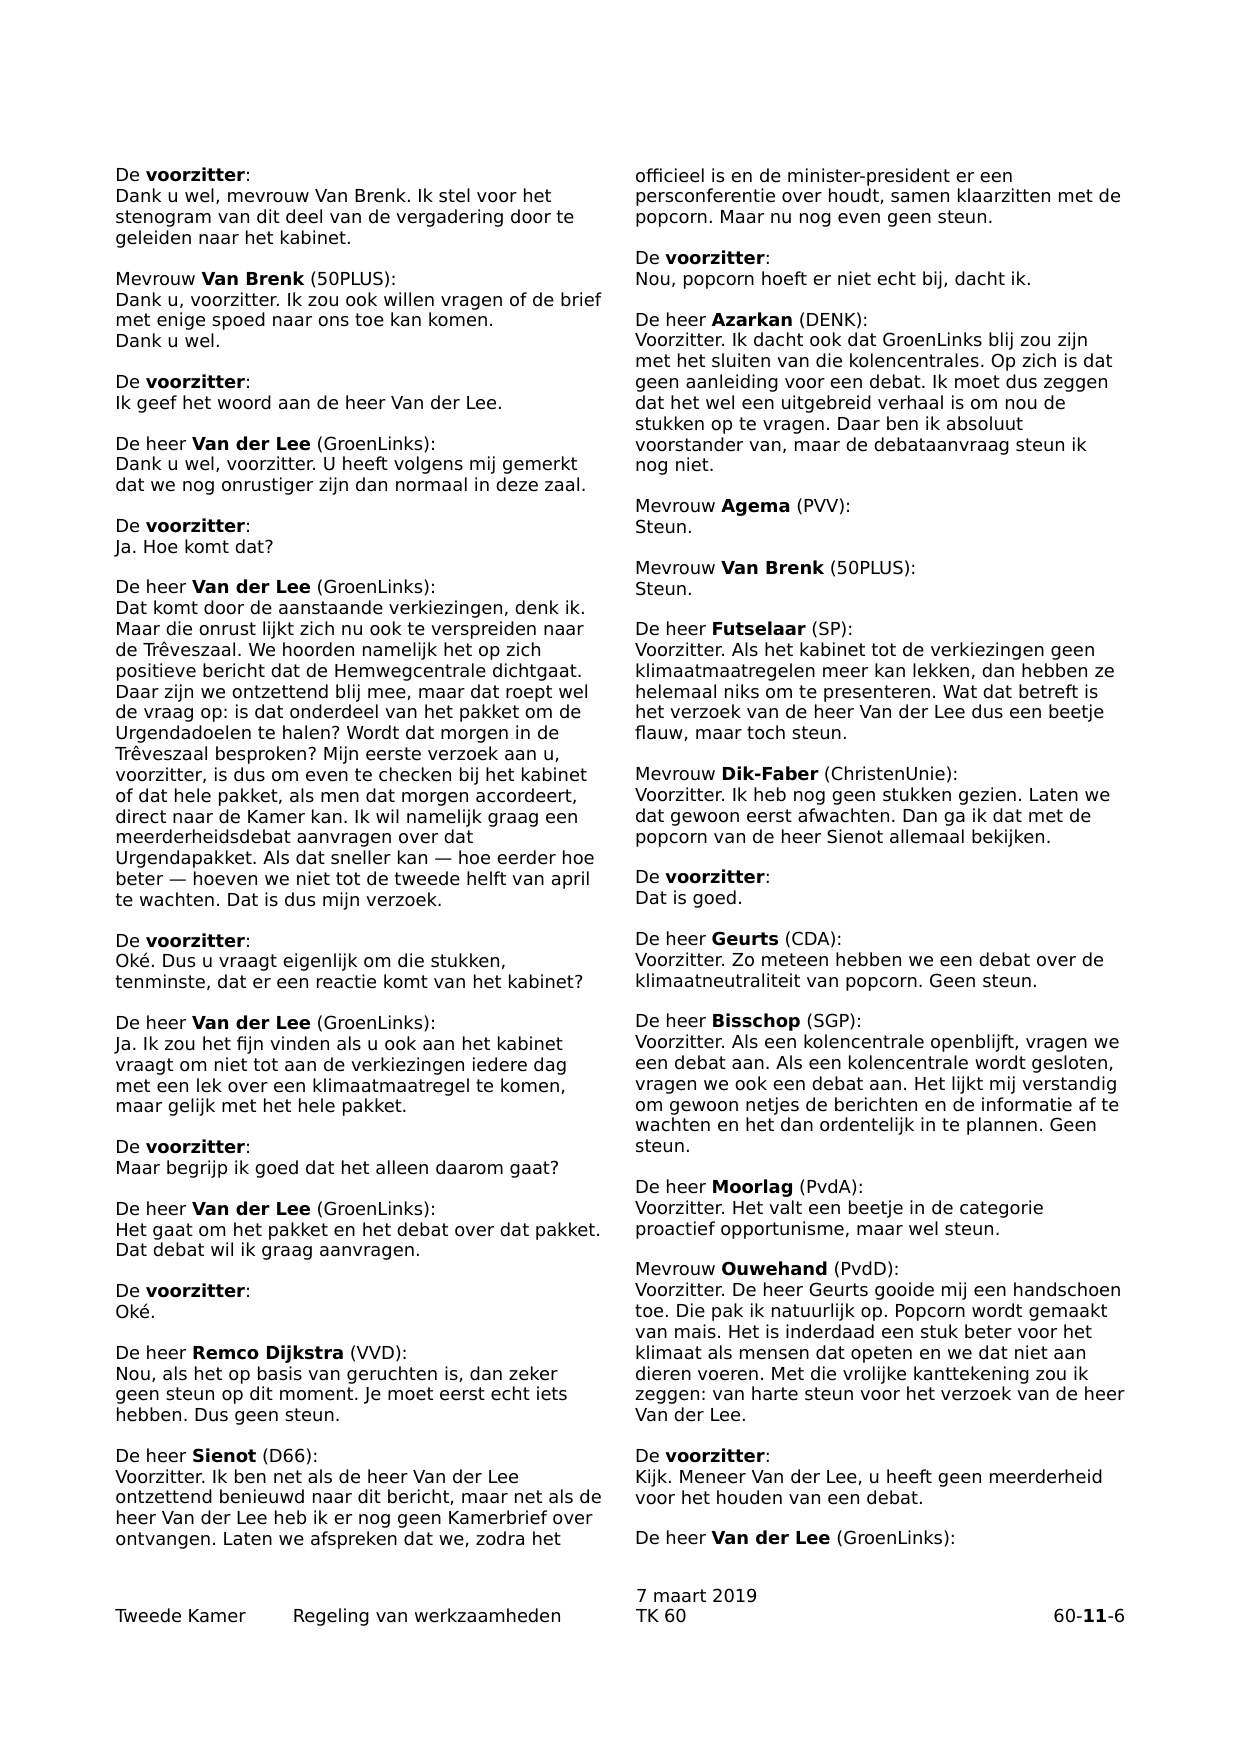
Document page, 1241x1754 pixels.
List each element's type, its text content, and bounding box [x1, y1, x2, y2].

text De voorzitter: [635, 1446, 1125, 1467]
text De heer Azarkan (DENK): [635, 309, 1125, 330]
text Ja. Hoe komt dat? [115, 536, 605, 557]
text Oké. Dus u vraagt eigenlijk om die stukken, tenminste, dat er een reactie komt van het kabinet? [115, 951, 605, 993]
text De heer Van der Lee (GroenLinks): [115, 1013, 605, 1034]
text De voorzitter: [115, 1281, 605, 1302]
text Het gaat om het pakket en het debat over dat pakket. Dat debat wil ik graag aanvragen. [115, 1219, 605, 1261]
text Voorzitter. De heer Geurts gooide mij een handschoen toe. Die pak ik natuurlijk op. Popcorn wordt gemaakt van mais. Het is inderdaad een stuk beter voor het klimaat als mensen dat opeten en we dat niet aan dieren voeren. Met die vrolijke kanttekening zou ik zeggen: van harte steun voor het verzoek van de heer Van der Lee. [635, 1280, 1125, 1426]
text Mevrouw Van Brenk (50PLUS): [115, 268, 605, 289]
text De voorzitter: [115, 931, 605, 951]
text De voorzitter: [115, 1137, 605, 1158]
text De heer Geurts (CDA): [635, 929, 1125, 949]
text Oké. [115, 1302, 605, 1322]
text De voorzitter: [115, 516, 605, 536]
text De heer Van der Lee (GroenLinks): [115, 577, 605, 598]
text Mevrouw Ouwehand (PvdD): [635, 1259, 1125, 1280]
text Dat is goed. [635, 888, 1125, 909]
text Mevrouw Dik-Faber (ChristenUnie): [635, 764, 1125, 785]
text De heer Van der Lee (GroenLinks): [635, 1528, 1125, 1549]
text De heer Moorlag (PvdA): [635, 1177, 1125, 1198]
text Steun. [635, 578, 1125, 599]
text Voorzitter. Het valt een beetje in de categorie proactief opportunisme, maar wel steun. [635, 1198, 1125, 1239]
text Voorzitter. Als het kabinet tot de verkiezingen geen klimaatmaatregelen meer kan lekken, dan hebben ze helemaal niks om te presenteren. Wat dat betreft is het verzoek van de heer Van der Lee dus een beetje flauw, maar toch steun. [635, 640, 1125, 744]
text De heer Van der Lee (GroenLinks): [115, 1198, 605, 1219]
text De voorzitter: [635, 248, 1125, 268]
text Nou, als het op basis van geruchten is, dan zeker geen steun op dit moment. Je moet eerst echt iets hebben. Dus geen steun. [115, 1363, 605, 1426]
text Voorzitter. Als een kolencentrale openblijft, vragen we een debat aan. Als een kolencentrale wordt gesloten, vragen we ook een debat aan. Het lijkt mij verstandig om gewoon netjes de berichten en de informatie af te wachten en het dan ordentelijk in te plannen. Geen steun. [635, 1032, 1125, 1157]
text De heer Bisschop (SGP): [635, 1011, 1125, 1032]
text De heer Futselaar (SP): [635, 619, 1125, 640]
text officieel is en de minister-president er een persconferentie over houdt, samen klaarzitten met de popcorn. Maar nu nog even geen steun. [635, 165, 1125, 228]
text Maar begrijp ik goed dat het alleen daarom gaat? [115, 1158, 605, 1178]
text Steun. [635, 517, 1125, 537]
text Dank u wel, voorzitter. U heeft volgens mij gemerkt dat we nog onrustiger zijn dan normaal in deze zaal. [115, 454, 605, 496]
text Voorzitter. Ik dacht ook dat GroenLinks blij zou zijn met het sluiten van die kolencentrales. Op zich is dat geen aanleiding voor een debat. Ik moet dus zeggen dat het wel een uitgebreid verhaal is om nou de stukken op te vragen. Daar ben ik absoluut voorstander van, maar de debataanvraag steun ik nog niet. [635, 330, 1125, 476]
text Nou, popcorn hoeft er niet echt bij, dacht ik. [635, 268, 1125, 289]
text De voorzitter: [635, 867, 1125, 888]
text Voorzitter. Zo meteen hebben we een debat over de klimaatneutraliteit van popcorn. Geen steun. [635, 949, 1125, 991]
text De heer Remco Dijkstra (VVD): [115, 1342, 605, 1363]
text De voorzitter: [115, 372, 605, 392]
text Dank u wel, mevrouw Van Brenk. Ik stel voor het stenogram van dit deel van de vergadering door te geleiden naar het kabinet. [115, 186, 605, 248]
text De voorzitter: [115, 165, 605, 186]
text Mevrouw Van Brenk (50PLUS): [635, 557, 1125, 578]
text De heer Sienot (D66): [115, 1446, 605, 1466]
text Ik geef het woord aan de heer Van der Lee. [115, 392, 605, 413]
text Ja. Ik zou het fijn vinden als u ook aan het kabinet vraagt om niet tot aan de verkiezingen iedere dag met een lek over een klimaatmaatregel te komen, maar gelijk met het hele pakket. [115, 1034, 605, 1117]
text De heer Van der Lee (GroenLinks): [115, 433, 605, 454]
text Mevrouw Agema (PVV): [635, 496, 1125, 517]
text Voorzitter. Ik heb nog geen stukken gezien. Laten we dat gewoon eerst afwachten. Dan ga ik dat met de popcorn van de heer Sienot allemaal bekijken. [635, 785, 1125, 847]
text Kijk. Meneer Van der Lee, u heeft geen meerderheid voor het houden van een debat. [635, 1467, 1125, 1508]
text Dank u wel. [115, 331, 605, 352]
text Voorzitter. Ik ben net als de heer Van der Lee ontzettend benieuwd naar dit bericht, maar net als de heer Van der Lee heb ik er nog geen Kamerbrief over ontvangen. Laten we afspreken dat we, zodra het [115, 1466, 605, 1550]
text Dat komt door de aanstaande verkiezingen, denk ik. Maar die onrust lijkt zich nu ook te verspreiden naar de Trêveszaal. We hoorden namelijk het op zich positieve bericht dat de Hemwegcentrale dichtgaat. Daar zijn we ontzettend blij mee, maar dat roept wel de vraag op: is dat onderdeel van het pakket om de Urgendadoelen te halen? Wordt dat morgen in de Trêveszaal besproken? Mijn eerste verzoek aan u, voorzitter, is dus om even te checken bij het kabinet of dat hele pakket, als men dat morgen accordeert, direct naar de Kamer kan. Ik wil namelijk graag een meerderheidsdebat aanvragen over dat Urgendapakket. Als dat sneller kan — hoe eerder hoe beter — hoeven we niet tot de tweede helft van april te wachten. Dat is dus mijn verzoek. [115, 598, 605, 911]
text Dank u, voorzitter. Ik zou ook willen vragen of de brief met enige spoed naar ons toe kan komen. [115, 289, 605, 331]
